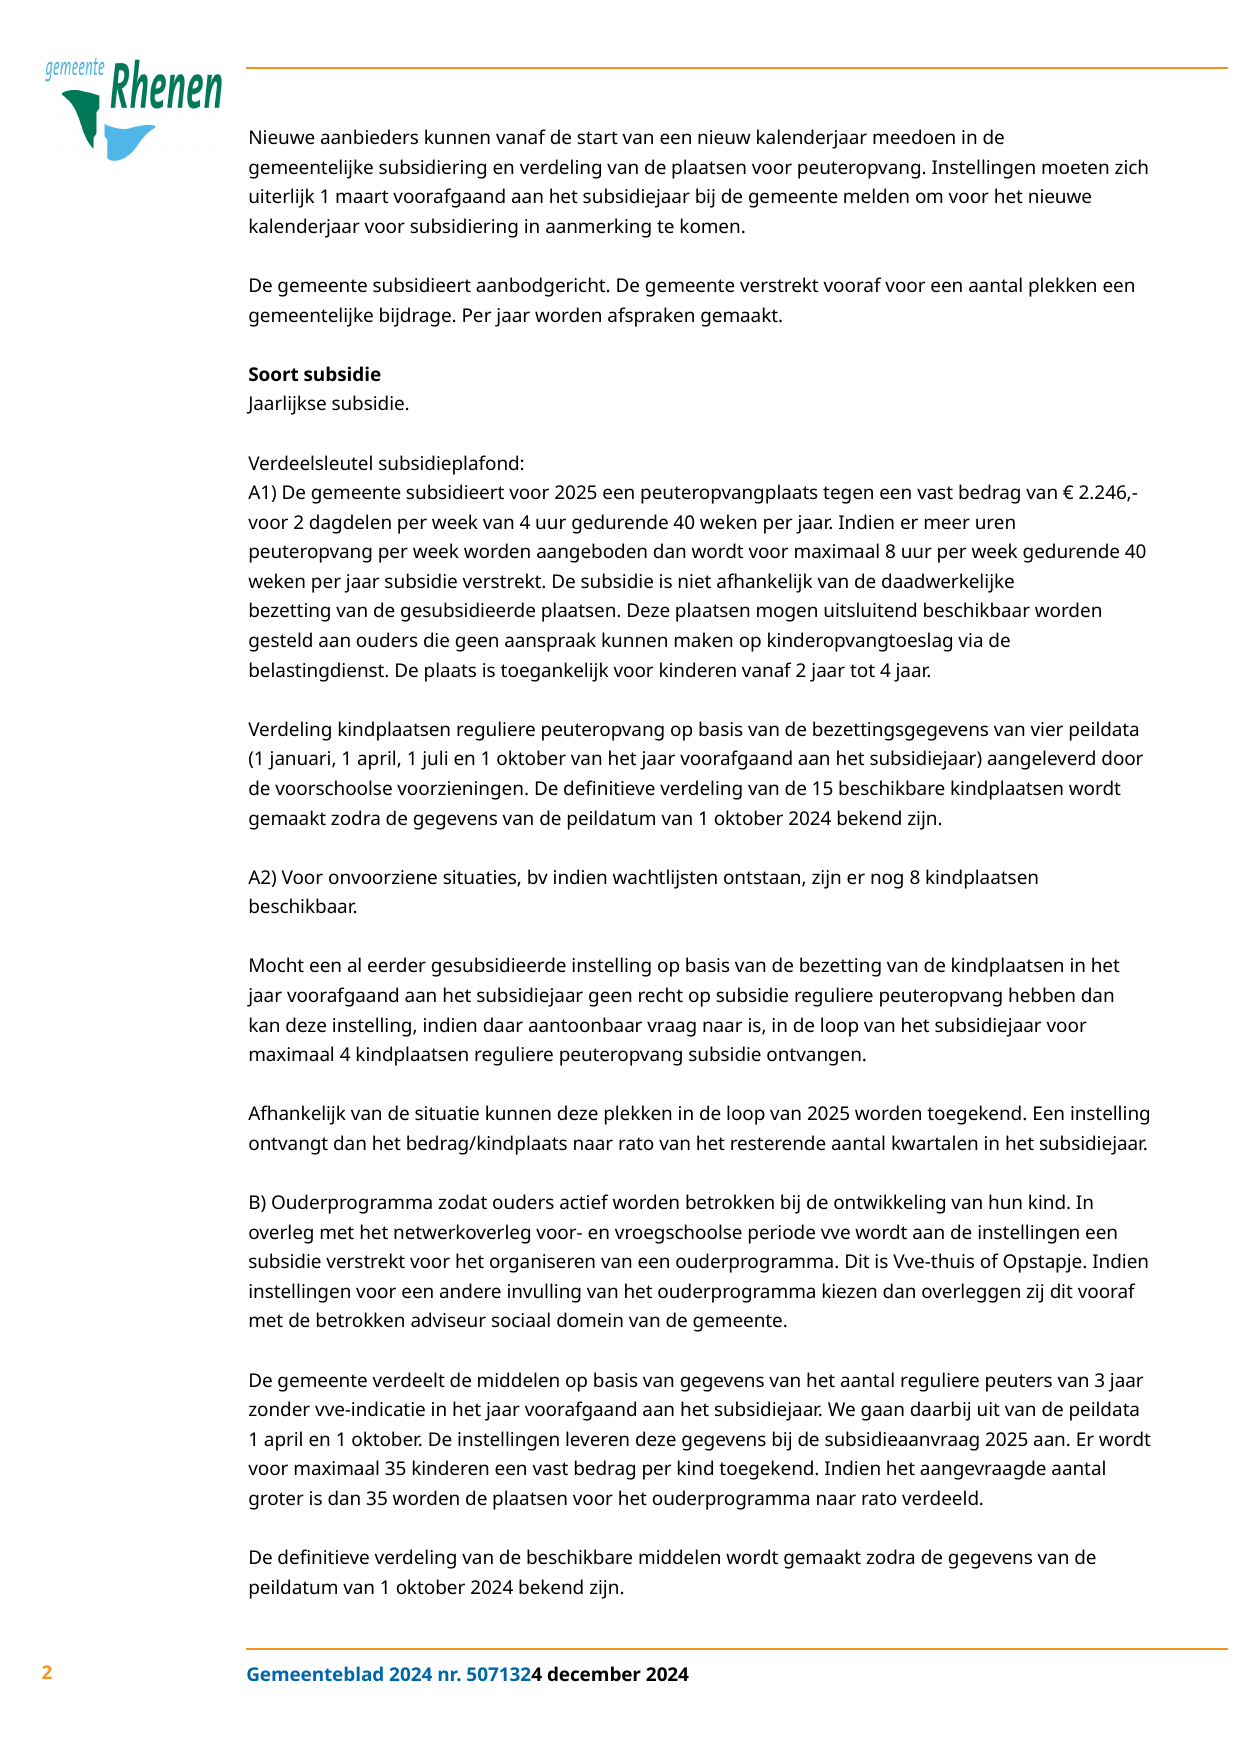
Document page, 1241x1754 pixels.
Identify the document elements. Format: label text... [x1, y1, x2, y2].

picture [41, 47, 231, 172]
text maximaal 4 kindplaatsen reguliere peuteropvang subsidie ontvangen. [248, 1041, 1152, 1067]
text bezetting van de gesubsidieerde plaatsen. Deze plaatsen mogen uitsluitend beschikbaar worden gesteld aan ouders die geen aanspraak kunnen maken op kinderopvangtoeslag via de belastingdienst. De plaats is toegankelijk voor kinderen vanaf 2 jaar tot 4 jaar. [248, 598, 1152, 683]
text Afhankelijk van de situatie kunnen deze plekken in de loop van 2025 worden toegekend. Een instelling ontvangt dan het bedrag/kindplaats naar rato van het resterende aantal kwartalen in het subsidiejaar. [248, 1101, 1152, 1156]
text Verdeling kindplaatsen reguliere peuteropvang op basis van de bezettingsgegevens van vier peildata (1 januari, 1 april, 1 juli en 1 oktober van het jaar voorafgaand aan het subsidiejaar) aangeleverd door de voorschoolse voorzieningen. De definitieve verdeling van de 15 beschikbare kindplaatsen wordt gemaakt zodra de gegevens van de peildatum van 1 oktober 2024 bekend zijn. [248, 716, 1152, 831]
text A1) De gemeente subsidieert voor 2025 een peuteropvangplaats tegen een vast bedrag van € 2.246,- voor 2 dagdelen per week van 4 uur gedurende 40 weken per jaar. Indien er meer uren [248, 479, 1152, 535]
text De definitieve verdeling van de beschikbare middelen wordt gemaakt zodra de gegevens van de peildatum van 1 oktober 2024 bekend zijn. [248, 1544, 1152, 1600]
text peuteropvang per week worden aangeboden dan wordt voor maximaal 8 uur per week gedurende 40 weken per jaar subsidie verstrekt. De subsidie is niet afhankelijk van de daadwerkelijke [248, 538, 1152, 594]
text Soort subsidie [248, 361, 1152, 387]
text Jaarlijkse subsidie. [248, 391, 1152, 416]
text A2) Voor onvoorziene situaties, bv indien wachtlijsten ontstaan, zijn er nog 8 kindplaatsen beschikbaar. [248, 864, 1152, 919]
text Nieuwe aanbieders kunnen vanaf de start van een nieuw kalenderjaar meedoen in de [248, 124, 1152, 150]
text B) Ouderprogramma zodat ouders actief worden betrokken bij de ontwikkeling van hun kind. In overleg met het netwerkoverleg voor- en vroegschoolse periode vve wordt aan de instellingen een subsidie verstrekt voor het organiseren van een ouderprogramma. Dit is Vve-thuis of Opstapje. Indien instellingen voor een andere invulling van het ouderprogramma kiezen dan overleggen zij dit vooraf met de betrokken adviseur sociaal domein van de gemeente. [248, 1189, 1152, 1333]
text gemeentelijke subsidiering en verdeling van de plaatsen voor peuteropvang. Instellingen moeten zich uiterlijk 1 maart voorafgaand aan het subsidiejaar bij de gemeente melden om voor het nieuwe kalenderjaar voor subsidiering in aanmerking te komen. [248, 154, 1152, 239]
text De gemeente subsidieert aanbodgericht. De gemeente verstrekt vooraf voor een aantal plekken een gemeentelijke bijdrage. Per jaar worden afspraken gemaakt. [248, 272, 1152, 328]
text De gemeente verdeelt de middelen op basis van gegevens van het aantal reguliere peuters van 3 jaar zonder vve-indicatie in het jaar voorafgaand aan het subsidiejaar. We gaan daarbij uit van de peildata 1 april en 1 oktober. De instellingen leveren deze gegevens bij de subsidieaanvraag 2025 aan. Er wordt voor maximaal 35 kinderen een vast bedrag per kind toegekend. Indien het aangevraagde aantal groter is dan 35 worden de plaatsen voor het ouderprogramma naar rato verdeeld. [248, 1367, 1152, 1511]
text Verdeelsleutel subsidieplafond: [248, 450, 1152, 476]
text Mocht een al eerder gesubsidieerde instelling op basis van de bezetting van de kindplaatsen in het jaar voorafgaand aan het subsidiejaar geen recht op subsidie reguliere peuteropvang hebben dan kan deze instelling, indien daar aantoonbaar vraag naar is, in de loop van het subsidiejaar voor [248, 953, 1152, 1038]
